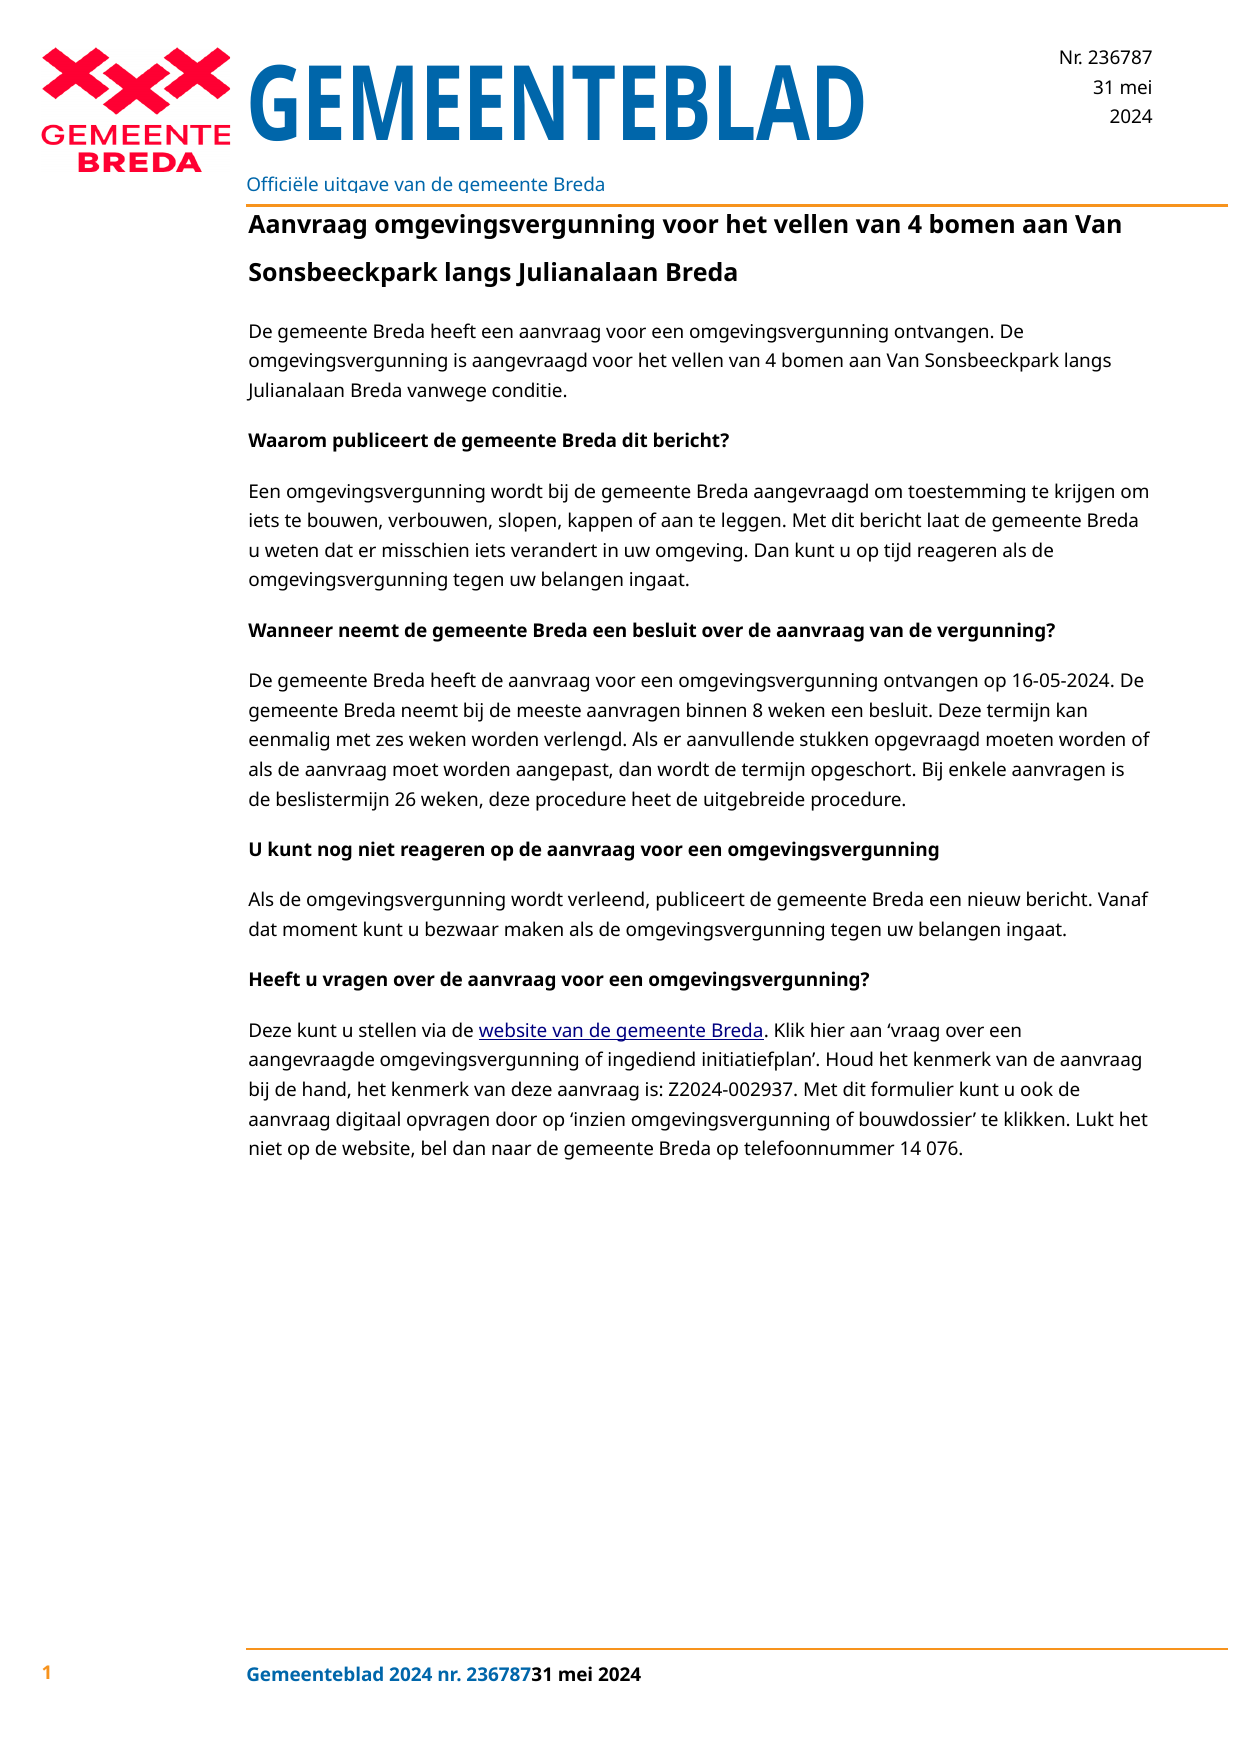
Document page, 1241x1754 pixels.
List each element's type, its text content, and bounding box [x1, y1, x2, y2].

text Heeft u vragen over de aanvraag voor een omgevingsvergunning? [248, 967, 1152, 992]
text Een omgevingsvergunning wordt bij de gemeente Breda aangevraagd om toestemming te krijgen om iets te bouwen, verbouwen, slopen, kappen of aan te leggen. Met dit bericht laat de gemeente Breda u weten dat er misschien iets verandert in uw omgeving. Dan kunt u op tijd reageren als de omgevingsvergunning tegen uw belangen ingaat. [248, 478, 1152, 592]
text De gemeente Breda heeft een aanvraag voor een omgevingsvergunning ontvangen. De omgevingsvergunning is aangevraagd voor het vellen van 4 bomen aan Van Sonsbeeckpark langs Julianalaan Breda vanwege conditie. [248, 318, 1152, 403]
text Waarom publiceert de gemeente Breda dit bericht? [248, 427, 1152, 453]
text Deze kunt u stellen via de website van de gemeente Breda. Klik hier aan ‘vraag over een aangevraagde omgevingsvergunning of ingediend initiatiefplan’. Houd het kenmerk van de aanvraag bij de hand, het kenmerk van deze aanvraag is: Z2024-002937. Met dit formulier kunt u ook de aanvraag digitaal opvragen door op ‘inzien omgevingsvergunning of bouwdossier’ te klikken. Lukt het niet op de website, bel dan naar de gemeente Breda op telefoonnummer 14 076. [248, 1017, 1152, 1161]
text U kunt nog niet reageren op de aanvraag voor een omgevingsvergunning [248, 836, 1152, 862]
text Aanvraag omgevingsvergunning voor het vellen van 4 bomen aan Van Sonsbeeckpark langs Julianalaan Breda [248, 207, 1152, 288]
text De gemeente Breda heeft de aanvraag voor een omgevingsvergunning ontvangen op 16-05-2024. De gemeente Breda neemt bij de meeste aanvragen binnen 8 weken een besluit. Deze termijn kan eenmalig met zes weken worden verlengd. Als er aanvullende stukken opgevraagd moeten worden of als de aanvraag moet worden aangepast, dan wordt de termijn opgeschort. Bij enkele aanvragen is de beslistermijn 26 weken, deze procedure heet de uitgebreide procedure. [248, 667, 1152, 812]
text Wanneer neemt de gemeente Breda een besluit over de aanvraag van de vergunning? [248, 617, 1152, 643]
picture [41, 47, 231, 172]
text Als de omgevingsvergunning wordt verleend, publiceert de gemeente Breda een nieuw bericht. Vanaf dat moment kunt u bezwaar maken als de omgevingsvergunning tegen uw belangen ingaat. [248, 887, 1152, 942]
